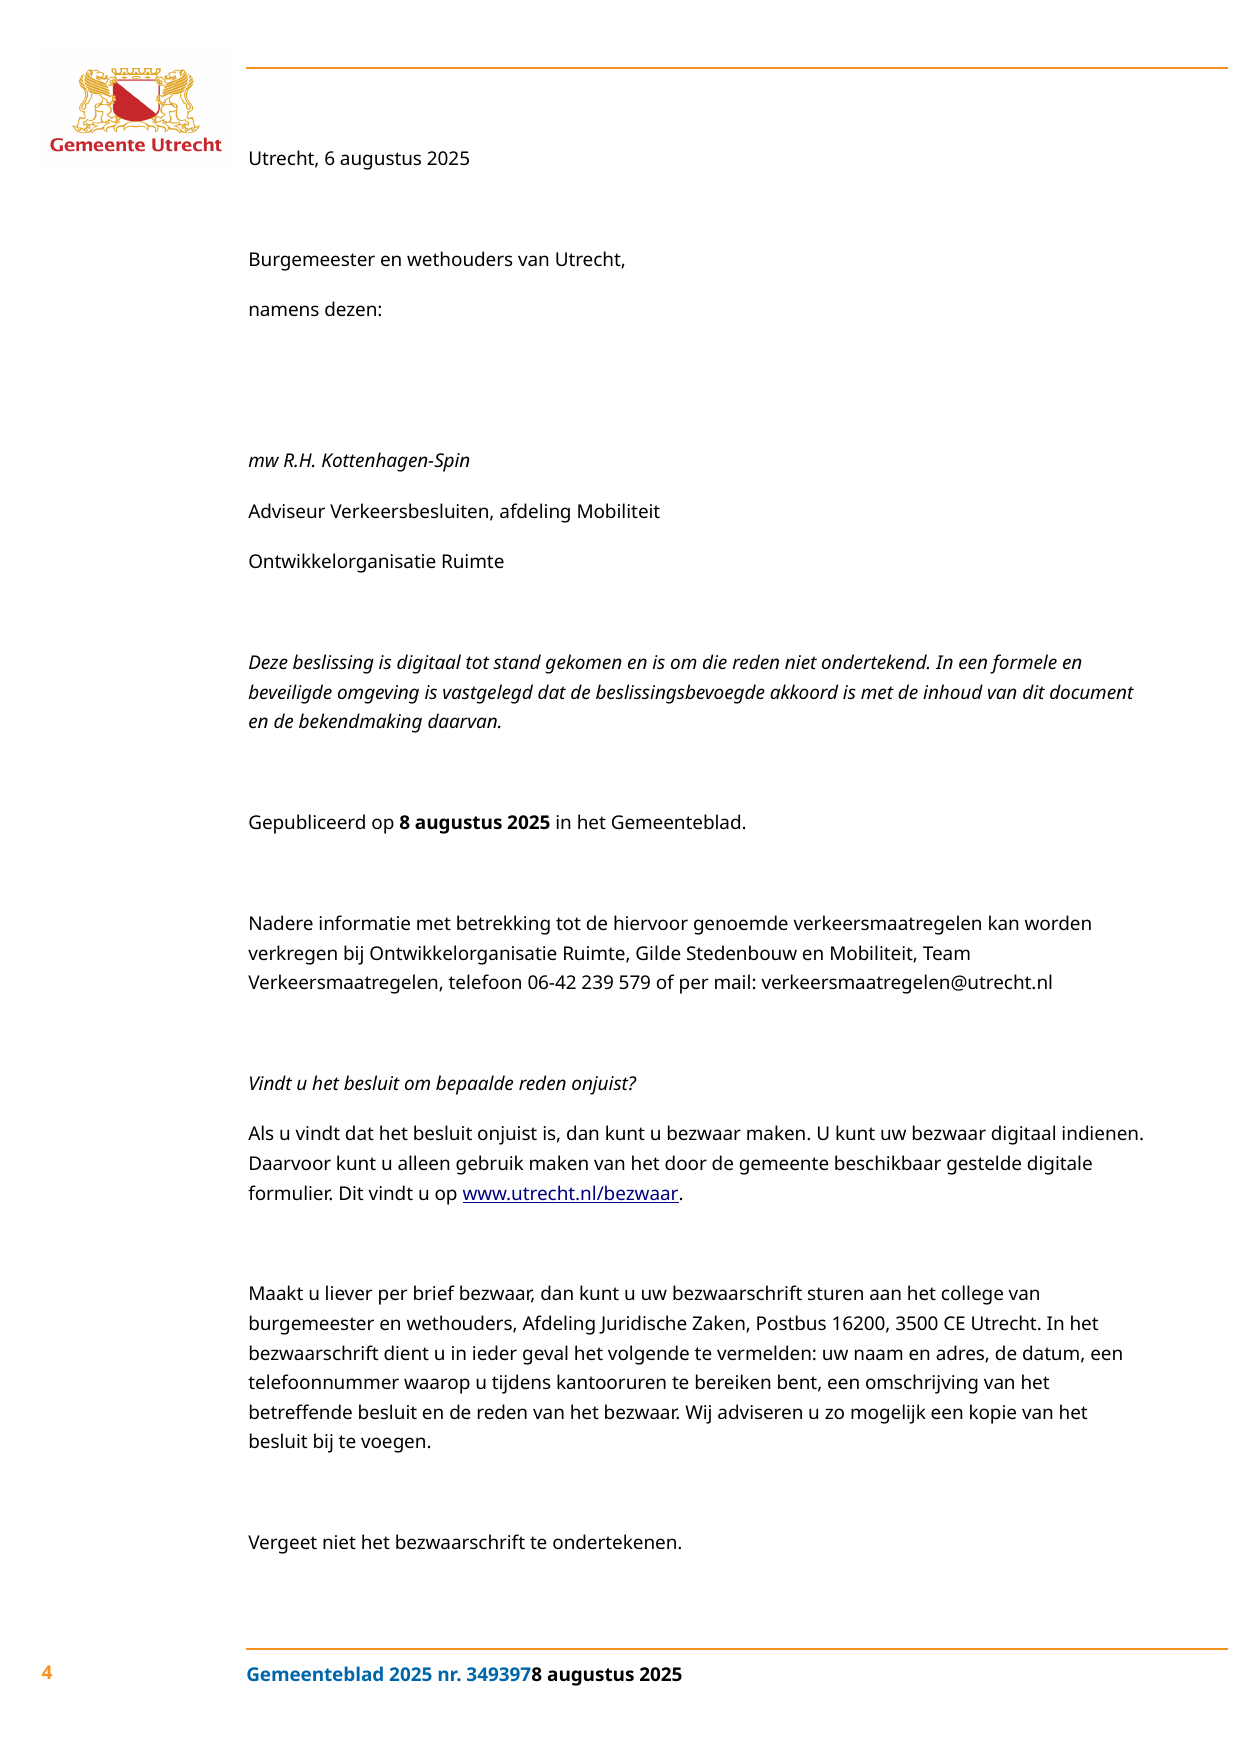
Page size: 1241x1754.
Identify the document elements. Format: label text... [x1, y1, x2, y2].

text Gepubliceerd op 8 augustus 2025 in het Gemeenteblad. [248, 809, 1152, 835]
text Vergeet niet het bezwaarschrift te ondertekenen. [248, 1529, 1152, 1555]
picture [41, 47, 231, 172]
text Utrecht, 6 augustus 2025 [248, 145, 1152, 171]
text Burgemeester en wethouders van Utrecht, [248, 246, 1152, 272]
text Adviseur Verkeersbesluiten, afdeling Mobiliteit [248, 498, 1152, 524]
text Maakt u liever per brief bezwaar, dan kunt u uw bezwaarschrift sturen aan het college van burgemeester en wethouders, Afdeling Juridische Zaken, Postbus 16200, 3500 CE Utrecht. In het bezwaarschrift dient u in ieder geval het volgende te vermelden: uw naam en adres, de datum, een telefoonnummer waarop u tijdens kantooruren te bereiken bent, een omschrijving van het betreffende besluit en de reden van het bezwaar. Wij adviseren u zo mogelijk een kopie van het besluit bij te voegen. [248, 1281, 1152, 1454]
text mw R.H. Kottenhagen-Spin [248, 448, 1152, 473]
text Ontwikkelorganisatie Ruimte [248, 548, 1152, 574]
text Als u vindt dat het besluit onjuist is, dan kunt u bezwaar maken. U kunt uw bezwaar digitaal indienen. Daarvoor kunt u alleen gebruik maken van het door de gemeente beschikbaar gestelde digitale formulier. Dit vindt u op www.utrecht.nl/bezwaar. [248, 1121, 1152, 1206]
text Deze beslissing is digitaal tot stand gekomen en is om die reden niet ondertekend. In een formele en beveiligde omgeving is vastgelegd dat de beslissingsbevoegde akkoord is met de inhoud van dit document en de bekendmaking daarvan. [248, 649, 1152, 734]
text Vindt u het besluit om bepaalde reden onjuist? [248, 1070, 1152, 1096]
text Nadere informatie met betrekking tot de hiervoor genoemde verkeersmaatregelen kan worden verkregen bij Ontwikkelorganisatie Ruimte, Gilde Stedenbouw en Mobiliteit, Team Verkeersmaatregelen, telefoon 06-42 239 579 of per mail: verkeersmaatregelen@utrecht.nl [248, 910, 1152, 995]
text namens dezen: [248, 296, 1152, 322]
